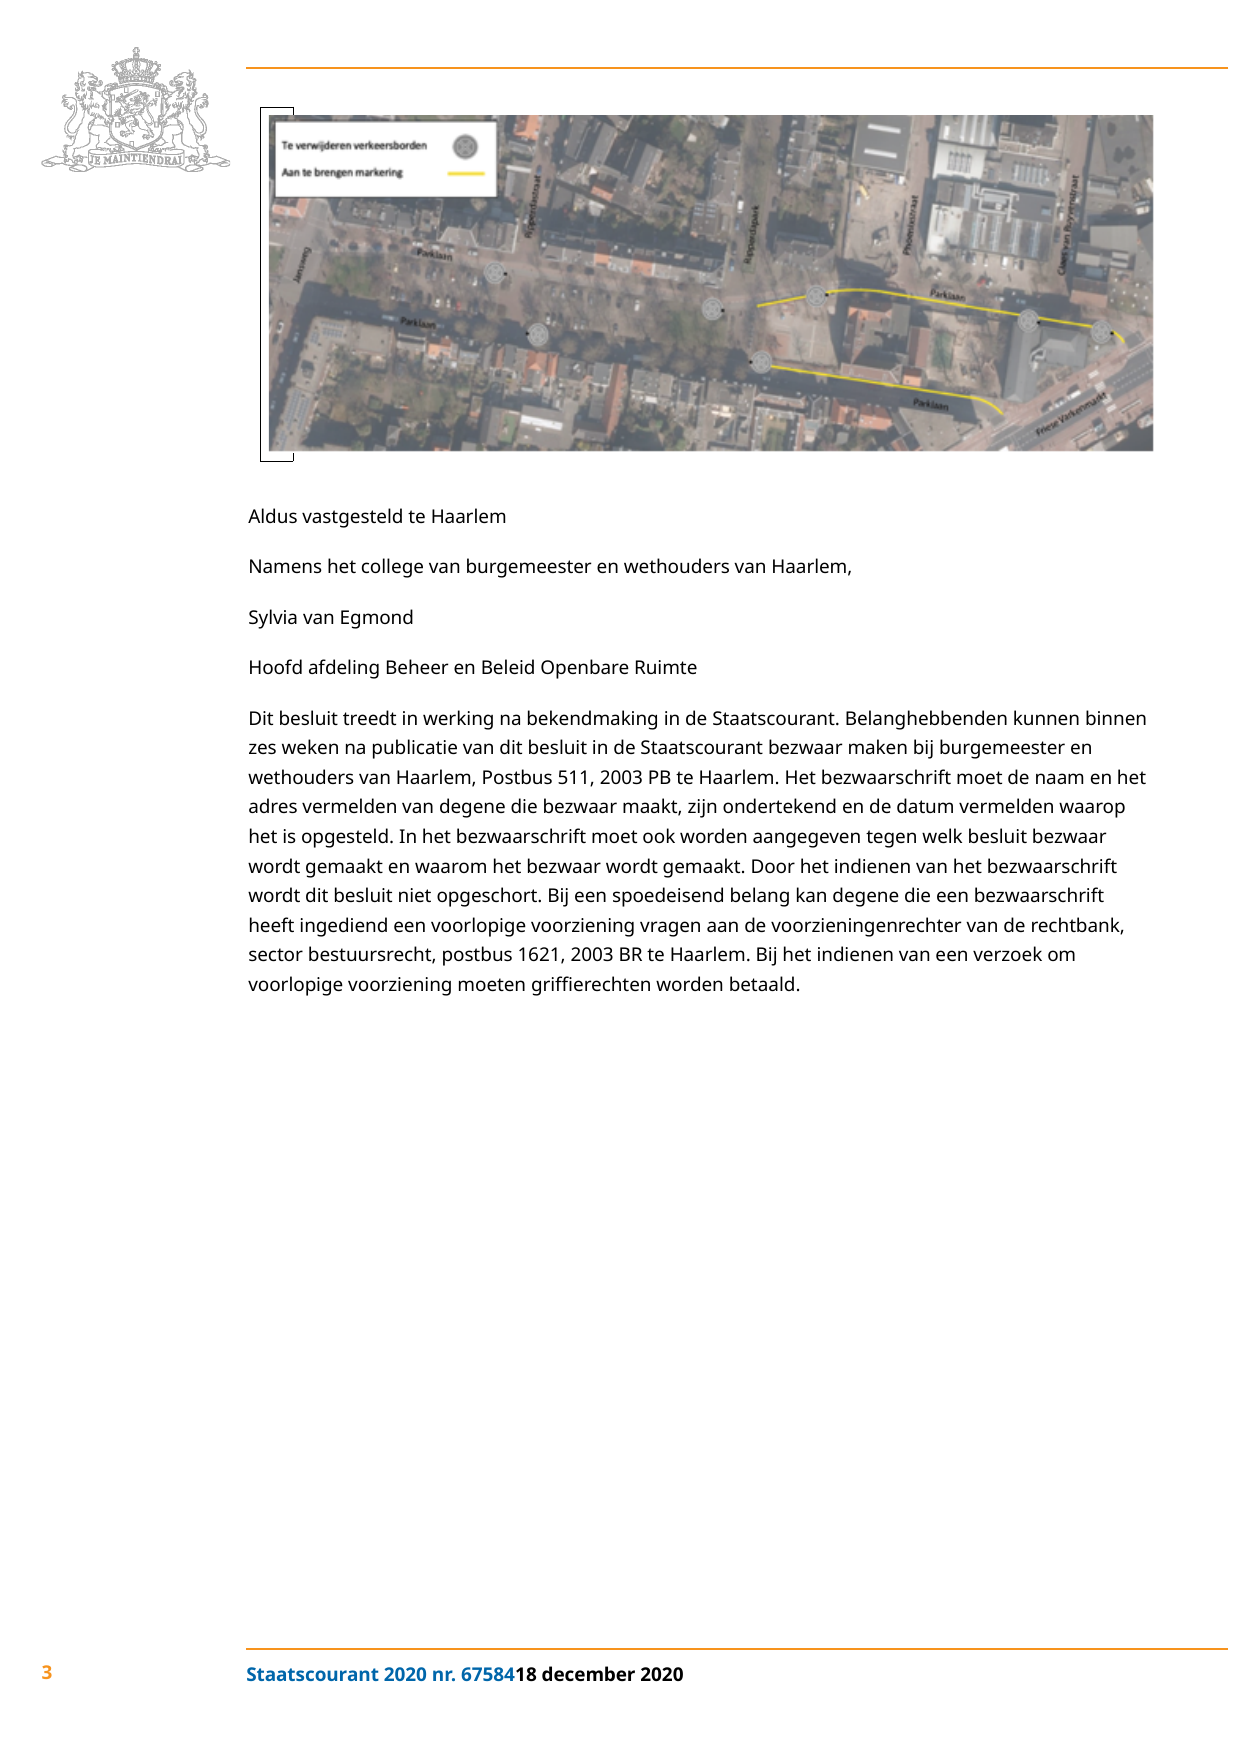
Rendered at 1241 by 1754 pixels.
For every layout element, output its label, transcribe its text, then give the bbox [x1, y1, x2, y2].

text Dit besluit treedt in werking na bekendmaking in de Staatscourant. Belanghebbenden kunnen binnen zes weken na publicatie van dit besluit in de Staatscourant bezwaar maken bij burgemeester en wethouders van Haarlem, Postbus 511, 2003 PB te Haarlem. Het bezwaarschrift moet de naam en het adres vermelden van degene die bezwaar maakt, zijn ondertekend en de datum vermelden waarop het is opgesteld. In het bezwaarschrift moet ook worden aangegeven tegen welk besluit bezwaar wordt gemaakt en waarom het bezwaar wordt gemaakt. Door het indienen van het bezwaarschrift wordt dit besluit niet opgeschort. Bij een spoedeisend belang kan degene die een bezwaarschrift heeft ingediend een voorlopige voorziening vragen aan de voorzieningenrechter van de rechtbank, sector bestuursrecht, postbus 1621, 2003 BR te Haarlem. Bij het indienen van een verzoek om voorlopige voorziening moeten griffierechten worden betaald. [248, 705, 1152, 997]
picture [41, 47, 231, 172]
text Aldus vastgesteld te Haarlem [248, 503, 1152, 529]
text Hoofd afdeling Beheer en Beleid Openbare Ruimte [248, 654, 1152, 680]
picture [268, 115, 1155, 453]
text Sylvia van Egmond [248, 604, 1152, 630]
text Namens het college van burgemeester en wethouders van Haarlem, [248, 554, 1152, 579]
